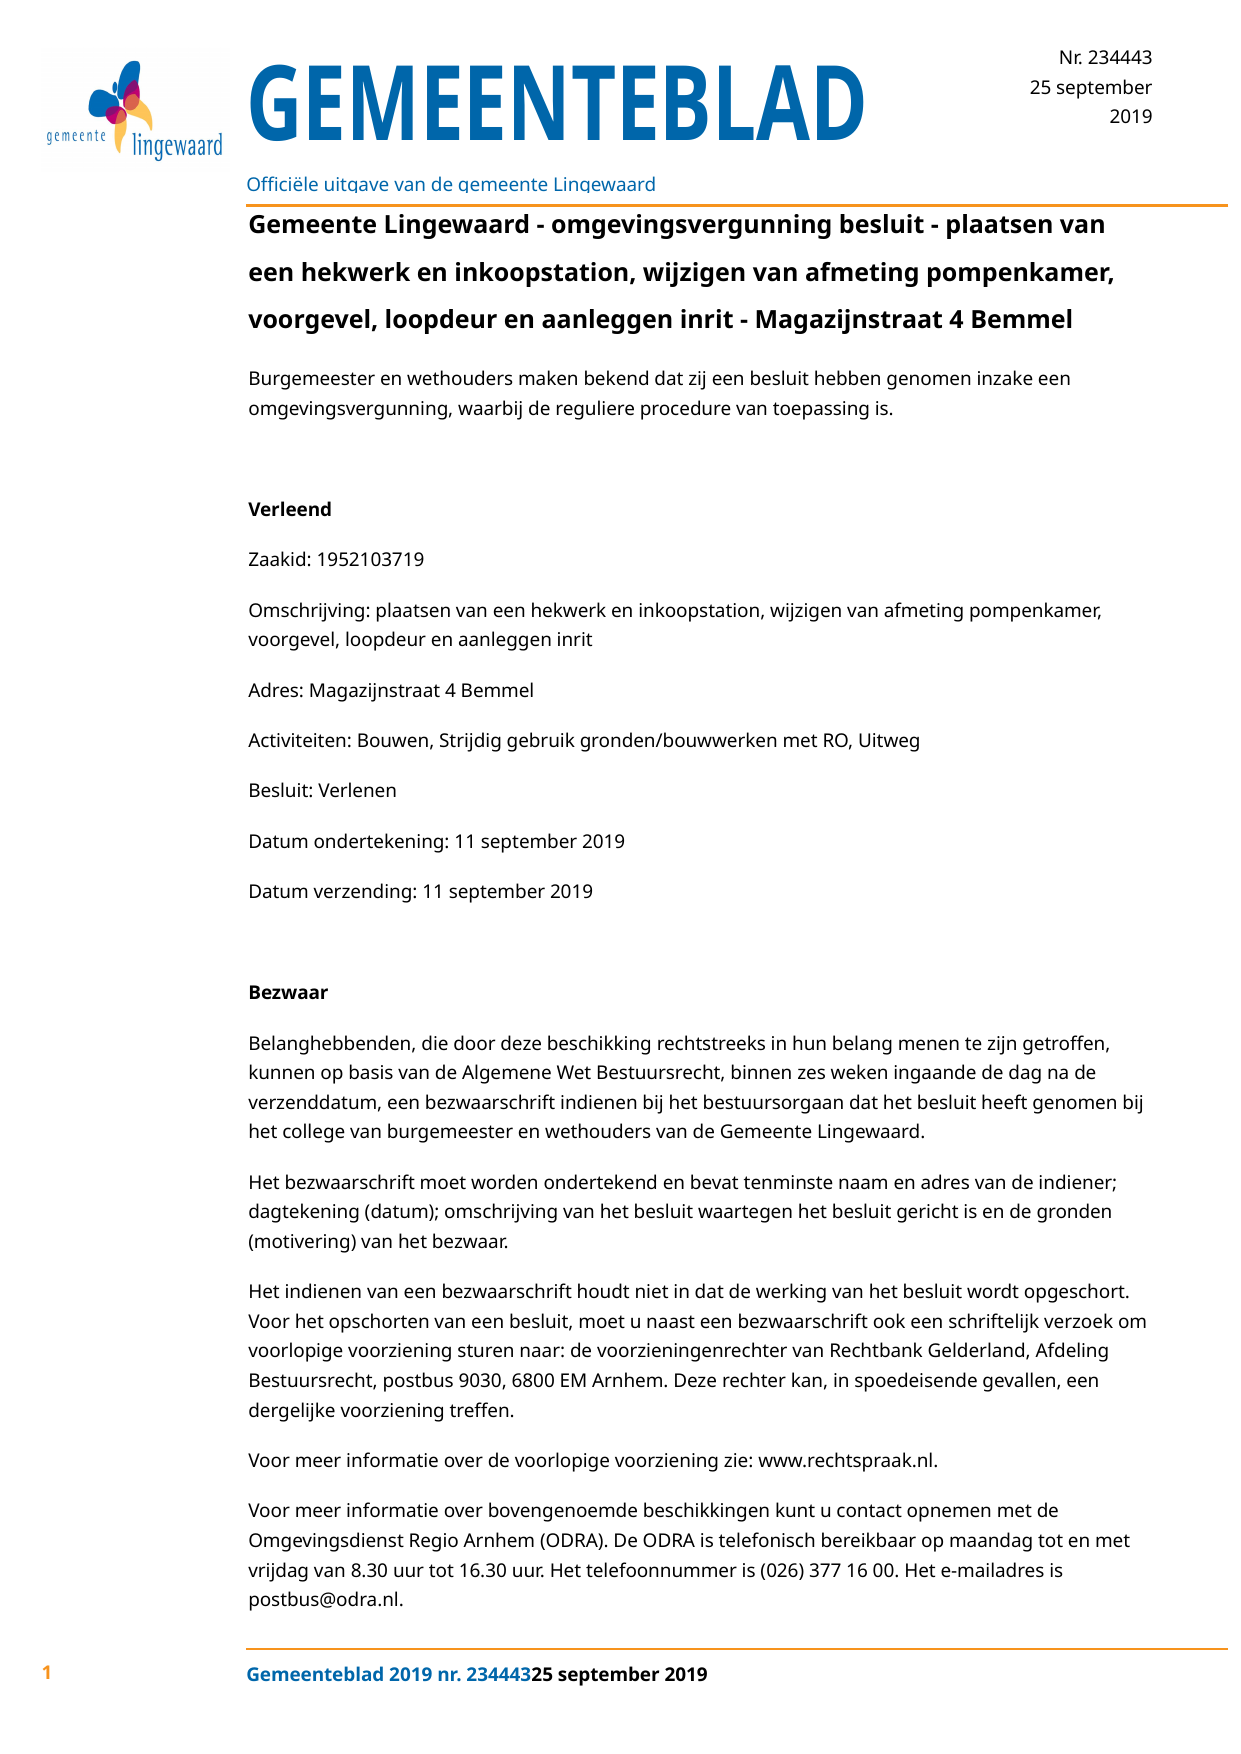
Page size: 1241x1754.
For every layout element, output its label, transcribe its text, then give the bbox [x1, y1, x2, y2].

text Adres: Magazijnstraat 4 Bemmel [248, 677, 1152, 702]
text Datum verzending: 11 september 2019 [248, 878, 1152, 904]
text Belanghebbenden, die door deze beschikking rechtstreeks in hun belang menen te zijn getroffen, kunnen op basis van de Algemene Wet Bestuursrecht, binnen zes weken ingaande de dag na de verzenddatum, een bezwaarschrift indienen bij het bestuursorgaan dat het besluit heeft genomen bij het college van burgemeester en wethouders van de Gemeente Lingewaard. [248, 1030, 1152, 1144]
text Het indienen van een bezwaarschrift houdt niet in dat de werking van het besluit wordt opgeschort. Voor het opschorten van een besluit, moet u naast een bezwaarschrift ook een schriftelijk verzoek om voorlopige voorziening sturen naar: de voorzieningenrechter van Rechtbank Gelderland, Afdeling Bestuursrecht, postbus 9030, 6800 EM Arnhem. Deze rechter kan, in spoedeisende gevallen, een dergelijke voorziening treffen. [248, 1278, 1152, 1422]
text Omschrijving: plaatsen van een hekwerk en inkoopstation, wijzigen van afmeting pompenkamer, voorgevel, loopdeur en aanleggen inrit [248, 597, 1152, 652]
text Bezwaar [248, 979, 1152, 1005]
picture [41, 47, 231, 172]
text Voor meer informatie over de voorlopige voorziening zie: www.rechtspraak.nl. [248, 1447, 1152, 1473]
text Burgemeester en wethouders maken bekend dat zij een besluit hebben genomen inzake een omgevingsvergunning, waarbij de reguliere procedure van toepassing is. [248, 366, 1152, 421]
text Activiteiten: Bouwen, Strijdig gebruik gronden/bouwwerken met RO, Uitweg [248, 727, 1152, 753]
text Datum ondertekening: 11 september 2019 [248, 828, 1152, 854]
text Het bezwaarschrift moet worden ondertekend en bevat tenminste naam en adres van de indiener; dagtekening (datum); omschrijving van het besluit waartegen het besluit gericht is en de gronden (motivering) van het bezwaar. [248, 1169, 1152, 1254]
text Verleend [248, 496, 1152, 522]
text Besluit: Verlenen [248, 778, 1152, 803]
text Voor meer informatie over bovengenoemde beschikkingen kunt u contact opnemen met de Omgevingsdienst Regio Arnhem (ODRA). De ODRA is telefonisch bereikbaar op maandag tot en met vrijdag van 8.30 uur tot 16.30 uur. Het telefoonnummer is (026) 377 16 00. Het e-mailadres is postbus@odra.nl. [248, 1498, 1152, 1612]
text Zaakid: 1952103719 [248, 546, 1152, 572]
text Gemeente Lingewaard - omgevingsvergunning besluit - plaatsen van een hekwerk en inkoopstation, wijzigen van afmeting pompenkamer, voorgevel, loopdeur en aanleggen inrit - Magazijnstraat 4 Bemmel [248, 207, 1152, 336]
